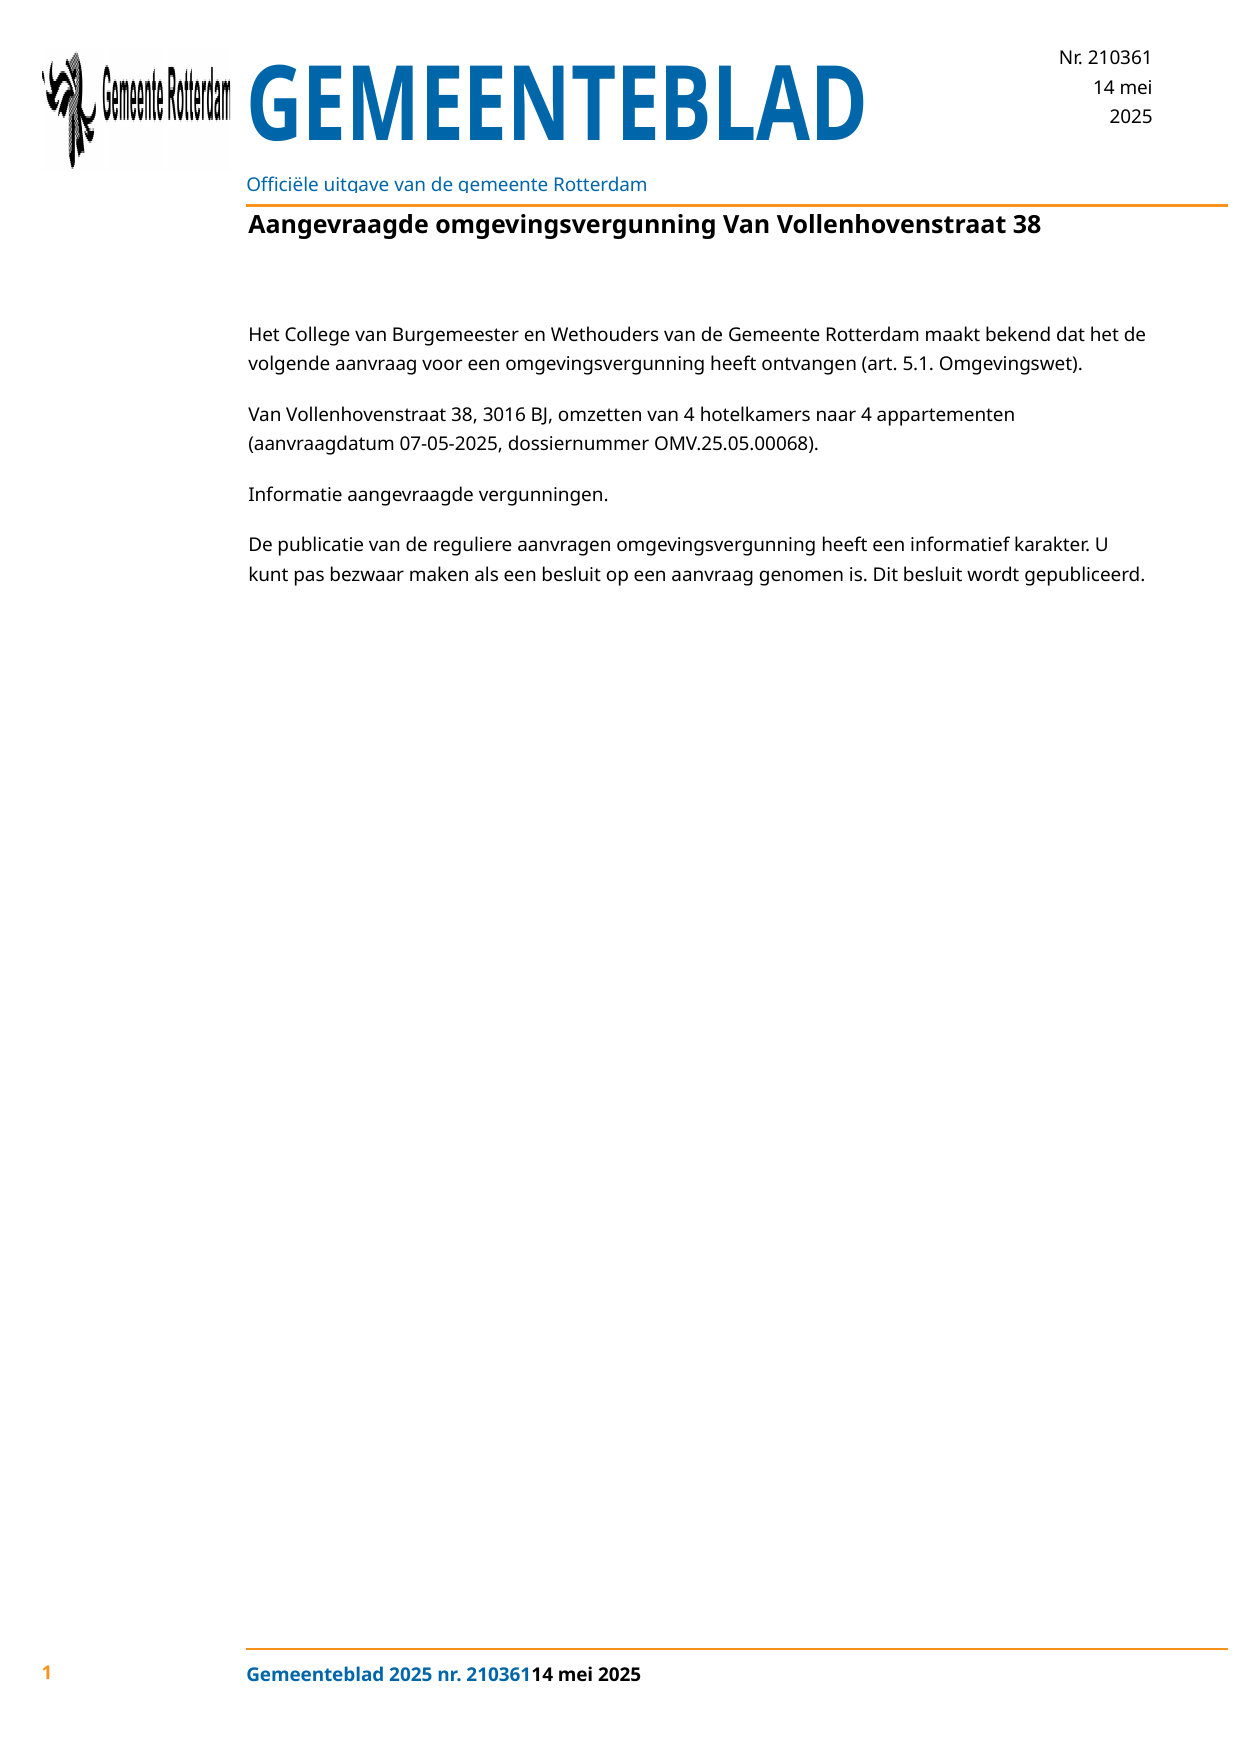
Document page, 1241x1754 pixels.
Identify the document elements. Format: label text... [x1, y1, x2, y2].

text Informatie aangevraagde vergunningen. [248, 481, 1152, 506]
text Aangevraagde omgevingsvergunning Van Vollenhovenstraat 38 [248, 207, 1152, 241]
text De publicatie van de reguliere aanvragen omgevingsvergunning heeft een informatief karakter. U kunt pas bezwaar maken als een besluit op een aanvraag genomen is. Dit besluit wordt gepubliceerd. [248, 531, 1152, 586]
text Het College van Burgemeester en Wethouders van de Gemeente Rotterdam maakt bekend dat het de volgende aanvraag voor een omgevingsvergunning heeft ontvangen (art. 5.1. Omgevingswet). [248, 321, 1152, 376]
picture [41, 47, 231, 172]
text Van Vollenhovenstraat 38, 3016 BJ, omzetten van 4 hotelkamers naar 4 appartementen (aanvraagdatum 07-05-2025, dossiernummer OMV.25.05.00068). [248, 401, 1152, 456]
